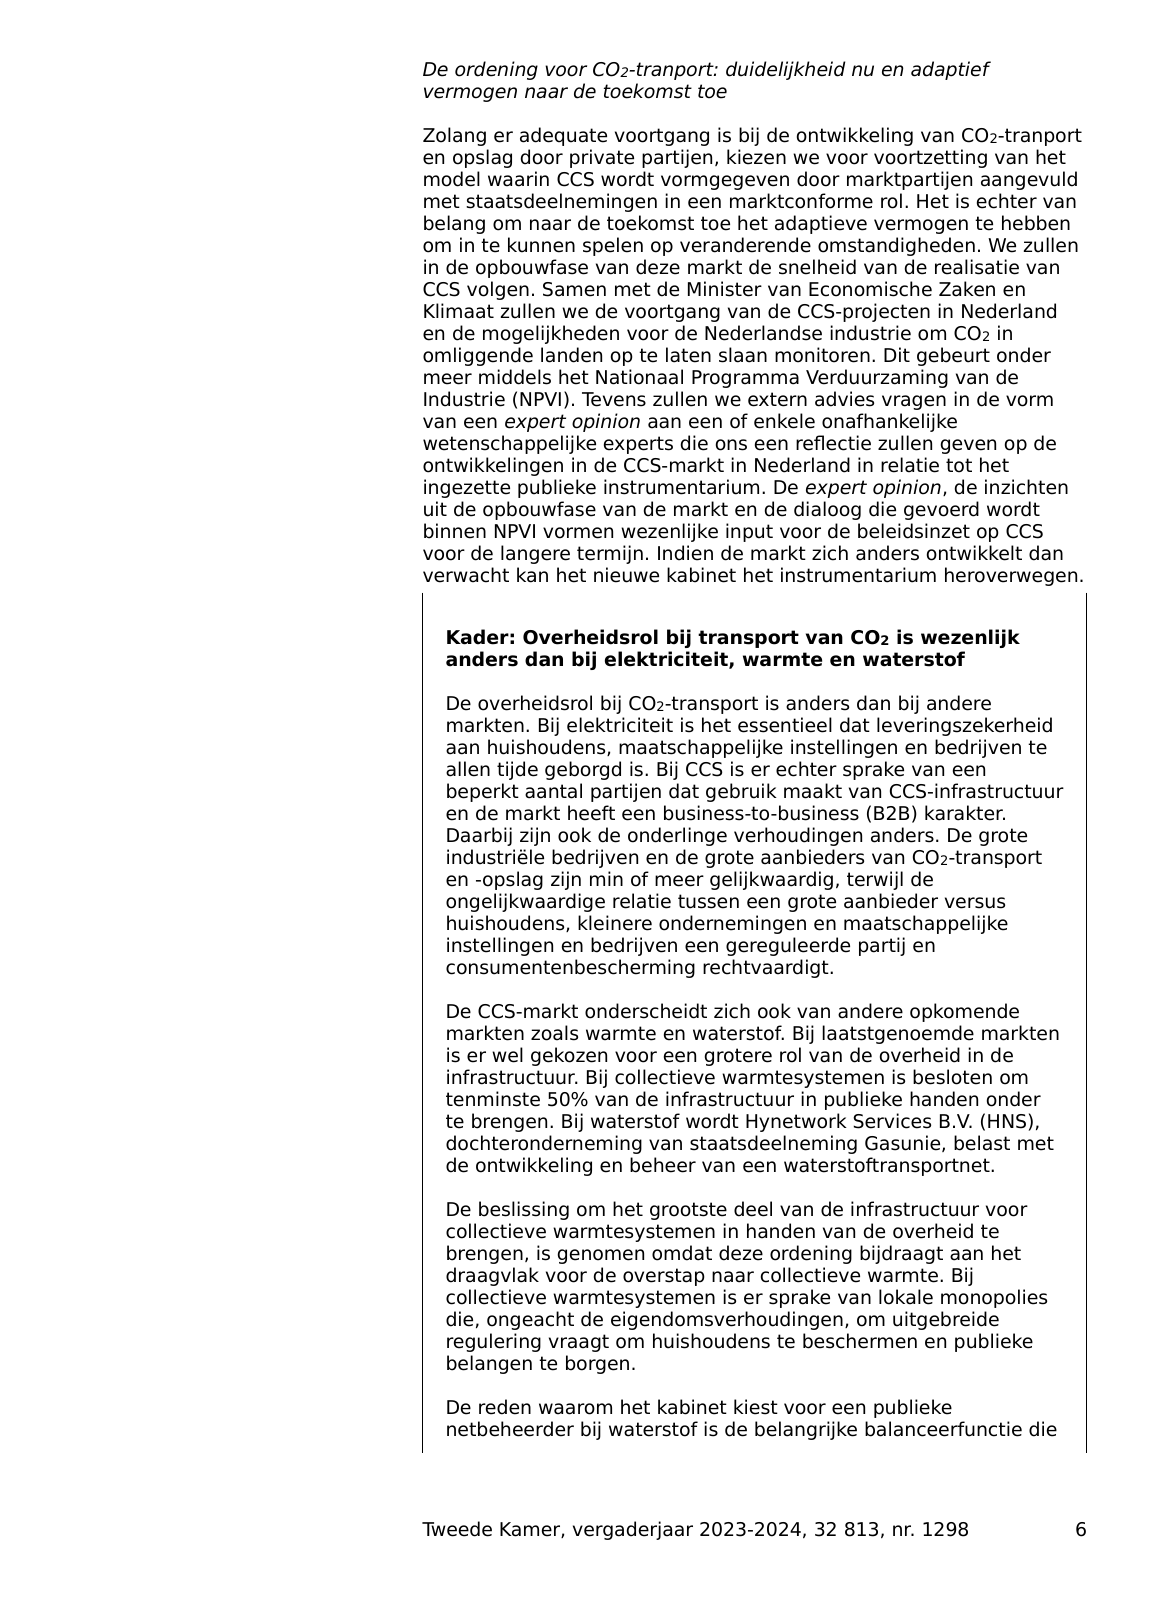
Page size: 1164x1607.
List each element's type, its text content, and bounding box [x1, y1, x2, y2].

table_header Kader: Overheidsrol bij transport van CO2 is wezenlijk anders dan bij elektriciteit, warmte en waterstof De overheidsrol bij CO2-transport is anders dan bij andere markten. Bij elektriciteit is het essentieel dat leveringszekerheid aan huishoudens, maatschappelijke instellingen en bedrijven te allen tijde geborgd is. Bij CCS is er echter sprake van een beperkt aantal partijen dat gebruik maakt van CCS-infrastructuur en de markt heeft een business-to-business (B2B) karakter. Daarbij zijn ook de onderlinge verhoudingen anders. De grote industriële bedrijven en de grote aanbieders van CO2-transport en -opslag zijn min of meer gelijkwaardig, terwijl de ongelijkwaardige relatie tussen een grote aanbieder versus huishoudens, kleinere ondernemingen en maatschappelijke instellingen en bedrijven een gereguleerde partij en consumentenbescherming rechtvaardigt. De CCS-markt onderscheidt zich ook van andere opkomende markten zoals warmte en waterstof. Bij laatstgenoemde markten is er wel gekozen voor een grotere rol van de overheid in de infrastructuur. Bij collectieve warmtesystemen is besloten om tenminste 50% van de infrastructuur in publieke handen onder te brengen. Bij waterstof wordt Hynetwork Services B.V. (HNS), dochteronderneming van staatsdeelneming Gasunie, belast met de ontwikkeling en beheer van een waterstoftransportnet. De beslissing om het grootste deel van de infrastructuur voor collectieve warmtesystemen in handen van de overheid te brengen, is genomen omdat deze ordening bijdraagt aan het draagvlak voor de overstap naar collectieve warmte. Bij collectieve warmtesystemen is er sprake van lokale monopolies die, ongeacht de eigendomsverhoudingen, om uitgebreide regulering vraagt om huishoudens te beschermen en publieke belangen te borgen. De reden waarom het kabinet kiest voor een publieke netbeheerder bij waterstof is de belangrijke balanceerfunctie die [423, 593, 1086, 1452]
subtitle De ordening voor CO2-tranport: duidelijkheid nu en adaptief vermogen naar de toekomst toe [422, 59, 1087, 103]
text Zolang er adequate voortgang is bij de ontwikkeling van CO2-tranport en opslag door private partijen, kiezen we voor voortzetting van het model waarin CCS wordt vormgegeven door marktpartijen aangevuld met staatsdeelnemingen in een marktconforme rol. Het is echter van belang om naar de toekomst toe het adaptieve vermogen te hebben om in te kunnen spelen op veranderende omstandigheden. We zullen in de opbouwfase van deze markt de snelheid van de realisatie van CCS volgen. Samen met de Minister van Economische Zaken en Klimaat zullen we de voortgang van de CCS-projecten in Nederland en de mogelijkheden voor de Nederlandse industrie om CO2 in omliggende landen op te laten slaan monitoren. Dit gebeurt onder meer middels het Nationaal Programma Verduurzaming van de Industrie (NPVI). Tevens zullen we extern advies vragen in de vorm van een expert opinion aan een of enkele onafhankelijke wetenschappelijke experts die ons een reflectie zullen geven op de ontwikkelingen in de CCS-markt in Nederland in relatie tot het ingezette publieke instrumentarium. De expert opinion, de inzichten uit de opbouwfase van de markt en de dialoog die gevoerd wordt binnen NPVI vormen wezenlijke input voor de beleidsinzet op CCS voor de langere termijn. Indien de markt zich anders ontwikkelt dan verwacht kan het nieuwe kabinet het instrumentarium heroverwegen. [422, 125, 1087, 587]
